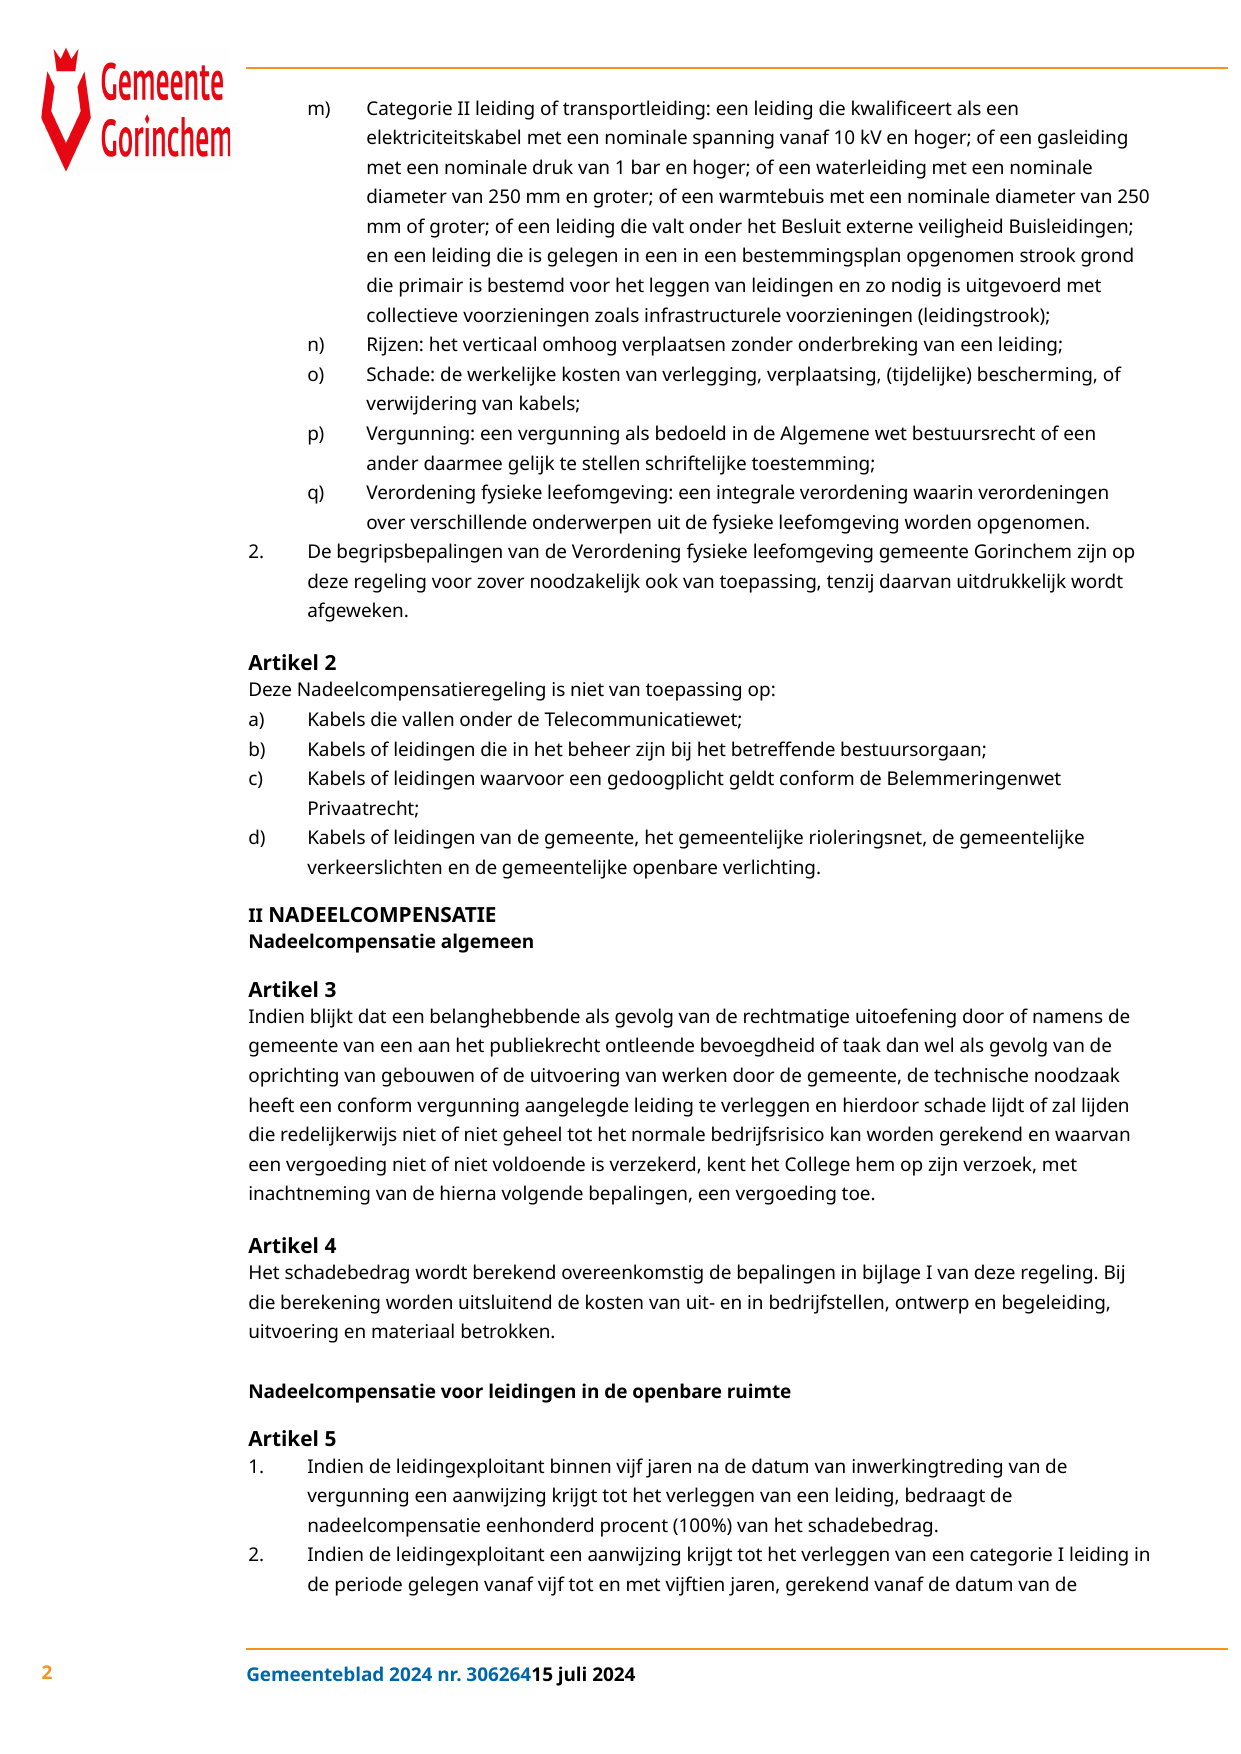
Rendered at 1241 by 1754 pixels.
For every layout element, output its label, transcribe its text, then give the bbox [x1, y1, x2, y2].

text Het schadebedrag wordt berekend overeenkomstig de bepalingen in bijlage I van deze regeling. Bij die berekening worden uitsluitend de kosten van uit- en in bedrijfstellen, ontwerp en begeleiding, uitvoering en materiaal betrokken. [248, 1259, 1152, 1344]
list Kabels of leidingen waarvoor een gedoogplicht geldt conform de Belemmeringenwet Privaatrecht; [248, 765, 1152, 821]
text Nadeelcompensatie algemeen [248, 928, 1152, 954]
list Schade: de werkelijke kosten van verlegging, verplaatsing, (tijdelijke) bescherming, of verwijdering van kabels; [307, 361, 1152, 416]
text Nadeelcompensatie voor leidingen in de openbare ruimte [248, 1378, 1152, 1403]
list Categorie II leiding of transportleiding: een leiding die kwalificeert als een elektriciteitskabel met een nominale spanning vanaf 10 kV en hoger; of een gasleiding met een nominale druk van 1 bar en hoger; of een waterleiding met een nominale diameter van 250 mm en groter; of een warmtebuis met een nominale diameter van 250 mm of groter; of een leiding die valt onder het Besluit externe veiligheid Buisleidingen; en een leiding die is gelegen in een in een bestemmingsplan opgenomen strook grond die primair is bestemd voor het leggen van leidingen en zo nodig is uitgevoerd met collectieve voorzieningen zoals infrastructurele voorzieningen (leidingstrook); [307, 95, 1152, 328]
text Artikel 2 [248, 648, 1152, 677]
list Indien de leidingexploitant binnen vijf jaren na de datum van inwerkingtreding van de vergunning een aanwijzing krijgt tot het verleggen van een leiding, bedraagt de nadeelcompensatie eenhonderd procent (100%) van het schadebedrag. [248, 1453, 1152, 1538]
text Artikel 4 [248, 1231, 1152, 1259]
list Rijzen: het verticaal omhoog verplaatsen zonder onderbreking van een leiding; [307, 331, 1152, 357]
list Verordening fysieke leefomgeving: een integrale verordening waarin verordeningen over verschillende onderwerpen uit de fysieke leefomgeving worden opgenomen. [307, 479, 1152, 535]
text Artikel 3 [248, 975, 1152, 1003]
list Vergunning: een vergunning als bedoeld in de Algemene wet bestuursrecht of een ander daarmee gelijk te stellen schriftelijke toestemming; [307, 420, 1152, 476]
text Artikel 5 [248, 1424, 1152, 1453]
list Kabels of leidingen van de gemeente, het gemeentelijke rioleringsnet, de gemeentelijke verkeerslichten en de gemeentelijke openbare verlichting. [248, 824, 1152, 880]
text Indien blijkt dat een belanghebbende als gevolg van de rechtmatige uitoefening door of namens de gemeente van een aan het publiekrecht ontleende bevoegdheid of taak dan wel als gevolg van de oprichting van gebouwen of de uitvoering van werken door de gemeente, de technische noodzaak heeft een conform vergunning aangelegde leiding te verleggen en hierdoor schade lijdt of zal lijden die redelijkerwijs niet of niet geheel tot het normale bedrijfsrisico kan worden gerekend en waarvan een vergoeding niet of niet voldoende is verzekerd, kent het College hem op zijn verzoek, met inachtneming van de hierna volgende bepalingen, een vergoeding toe. [248, 1003, 1152, 1206]
list Indien de leidingexploitant een aanwijzing krijgt tot het verleggen van een categorie I leiding in de periode gelegen vanaf vijf tot en met vijftien jaren, gerekend vanaf de datum van de [248, 1542, 1152, 1597]
picture [41, 47, 231, 172]
text II NADEELCOMPENSATIE [248, 900, 1152, 928]
text Deze Nadeelcompensatieregeling is niet van toepassing op: [248, 677, 1152, 702]
list Kabels die vallen onder de Telecommunicatiewet; [248, 706, 1152, 732]
list Kabels of leidingen die in het beheer zijn bij het betreffende bestuursorgaan; [248, 736, 1152, 761]
list De begripsbepalingen van de Verordening fysieke leefomgeving gemeente Gorinchem zijn op deze regeling voor zover noodzakelijk ook van toepassing, tenzij daarvan uitdrukkelijk wordt afgeweken. [248, 538, 1152, 623]
